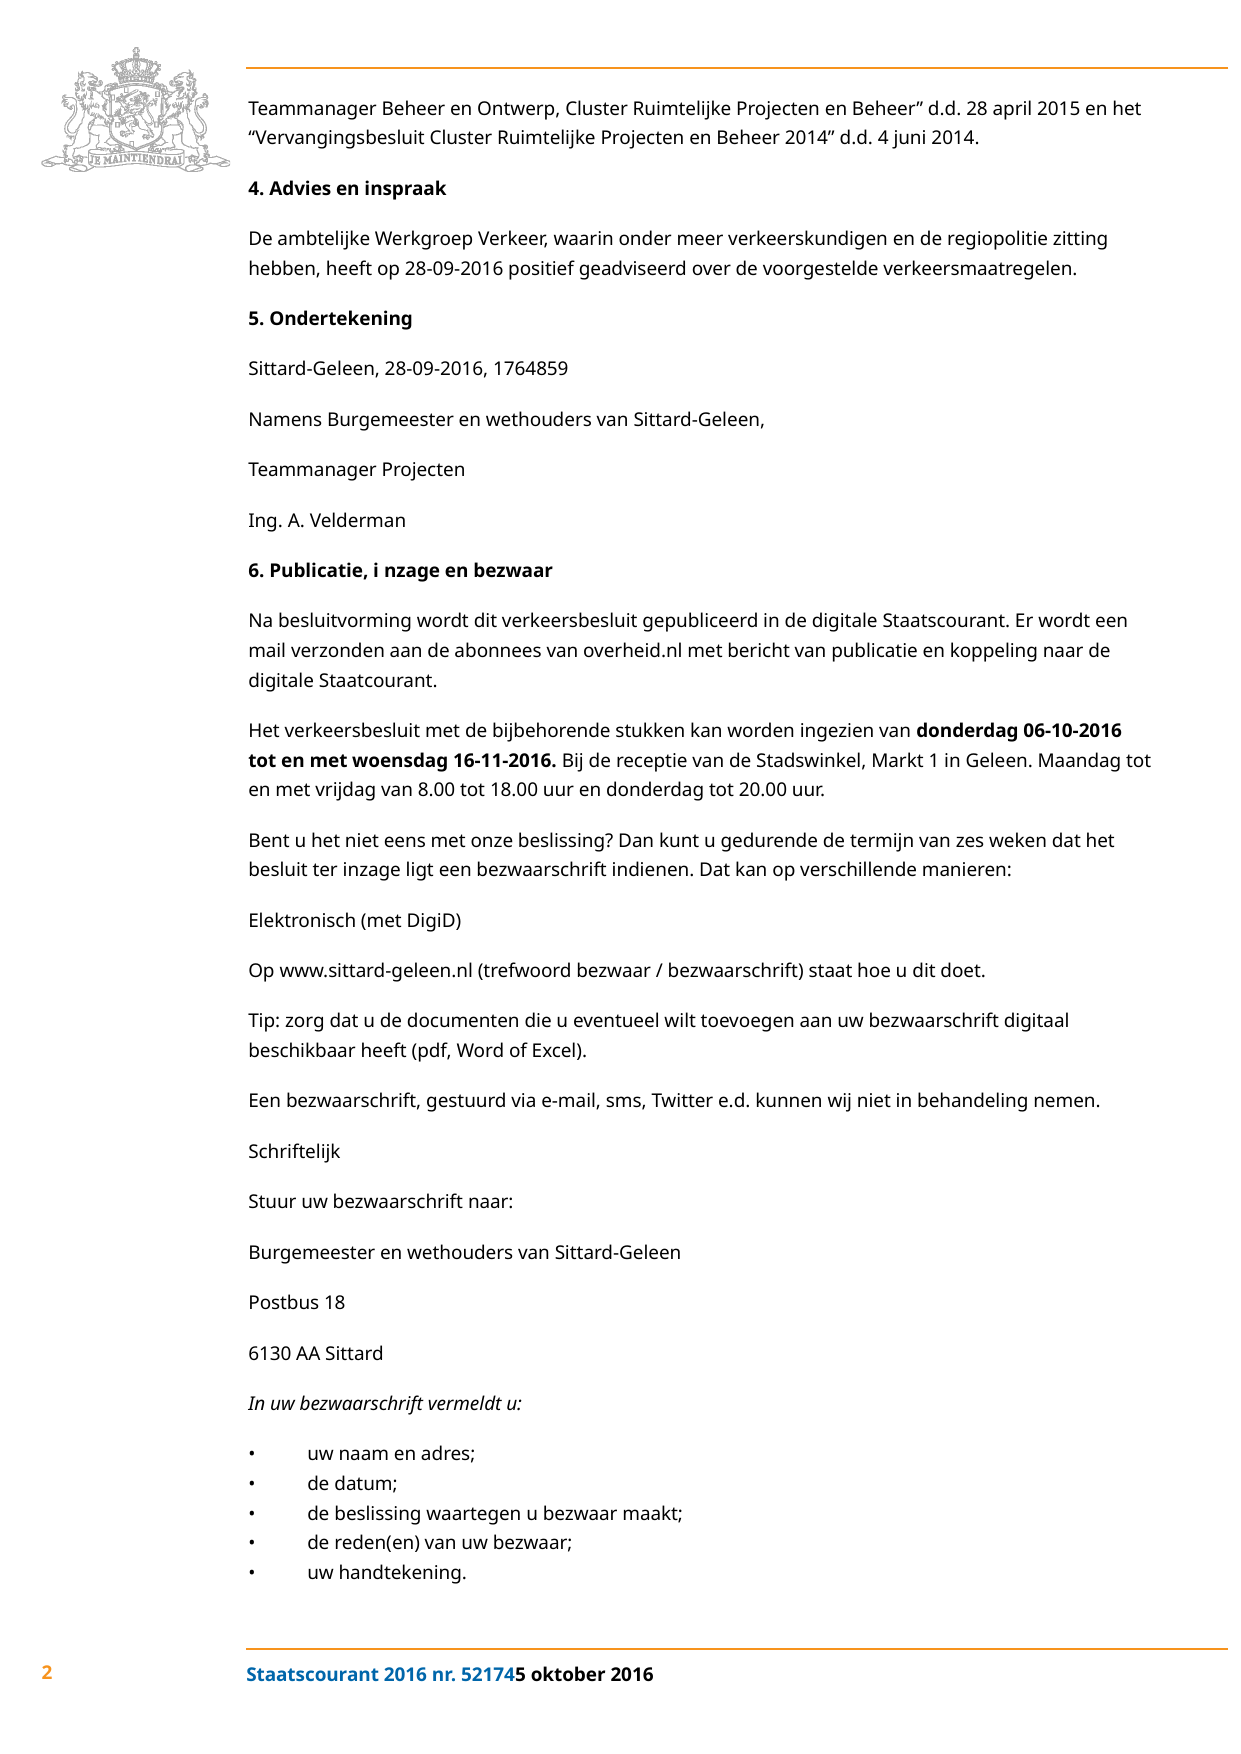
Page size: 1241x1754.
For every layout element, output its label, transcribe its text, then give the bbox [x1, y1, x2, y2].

text Op www.sittard-geleen.nl (trefwoord bezwaar / bezwaarschrift) staat hoe u dit doet. [248, 957, 1152, 983]
text 4. Advies en inspraak [248, 175, 1152, 201]
list de reden(en) van uw bezwaar; [248, 1529, 1152, 1555]
list de beslissing waartegen u bezwaar maakt; [248, 1500, 1152, 1526]
text Na besluitvorming wordt dit verkeersbesluit gepubliceerd in de digitale Staatscourant. Er wordt een mail verzonden aan de abonnees van overheid.nl met bericht van publicatie en koppeling naar de digitale Staatcourant. [248, 608, 1152, 693]
text Een bezwaarschrift, gestuurd via e-mail, sms, Twitter e.d. kunnen wij niet in behandeling nemen. [248, 1088, 1152, 1113]
text De ambtelijke Werkgroep Verkeer, waarin onder meer verkeerskundigen en de regiopolitie zitting hebben, heeft op 28-09-2016 positief geadviseerd over de voorgestelde verkeersmaatregelen. [248, 225, 1152, 281]
text Stuur uw bezwaarschrift naar: [248, 1188, 1152, 1214]
text Het verkeersbesluit met de bijbehorende stukken kan worden ingezien van donderdag 06-10-2016 tot en met woensdag 16-11-2016. Bij de receptie van de Stadswinkel, Markt 1 in Geleen. Maandag tot en met vrijdag van 8.00 tot 18.00 uur en donderdag tot 20.00 uur. [248, 717, 1152, 802]
text Sittard-Geleen, 28-09-2016, 1764859 [248, 356, 1152, 381]
list uw naam en adres; [248, 1441, 1152, 1466]
text 6. Publicatie, i nzage en bezwaar [248, 557, 1152, 583]
list uw handtekening. [248, 1559, 1152, 1585]
text Tip: zorg dat u de documenten die u eventueel wilt toevoegen aan uw bezwaarschrift digitaal beschikbaar heeft (pdf, Word of Excel). [248, 1008, 1152, 1063]
text Burgemeester en wethouders van Sittard-Geleen [248, 1239, 1152, 1265]
text Postbus 18 [248, 1289, 1152, 1315]
text In uw bezwaarschrift vermeldt u: [248, 1390, 1152, 1416]
list de datum; [248, 1470, 1152, 1496]
text 5. Ondertekening [248, 305, 1152, 331]
text Teammanager Beheer en Ontwerp, Cluster Ruimtelijke Projecten en Beheer” d.d. 28 april 2015 en het “Vervangingsbesluit Cluster Ruimtelijke Projecten en Beheer 2014” d.d. 4 juni 2014. [248, 95, 1152, 150]
text Elektronisch (met DigiD) [248, 907, 1152, 933]
text Ing. A. Velderman [248, 507, 1152, 533]
text 6130 AA Sittard [248, 1340, 1152, 1366]
text Bent u het niet eens met onze beslissing? Dan kunt u gedurende de termijn van zes weken dat het besluit ter inzage ligt een bezwaarschrift indienen. Dat kan op verschillende manieren: [248, 827, 1152, 882]
text Namens Burgemeester en wethouders van Sittard-Geleen, [248, 406, 1152, 432]
text Teammanager Projecten [248, 456, 1152, 482]
picture [41, 47, 231, 172]
text Schriftelijk [248, 1138, 1152, 1164]
